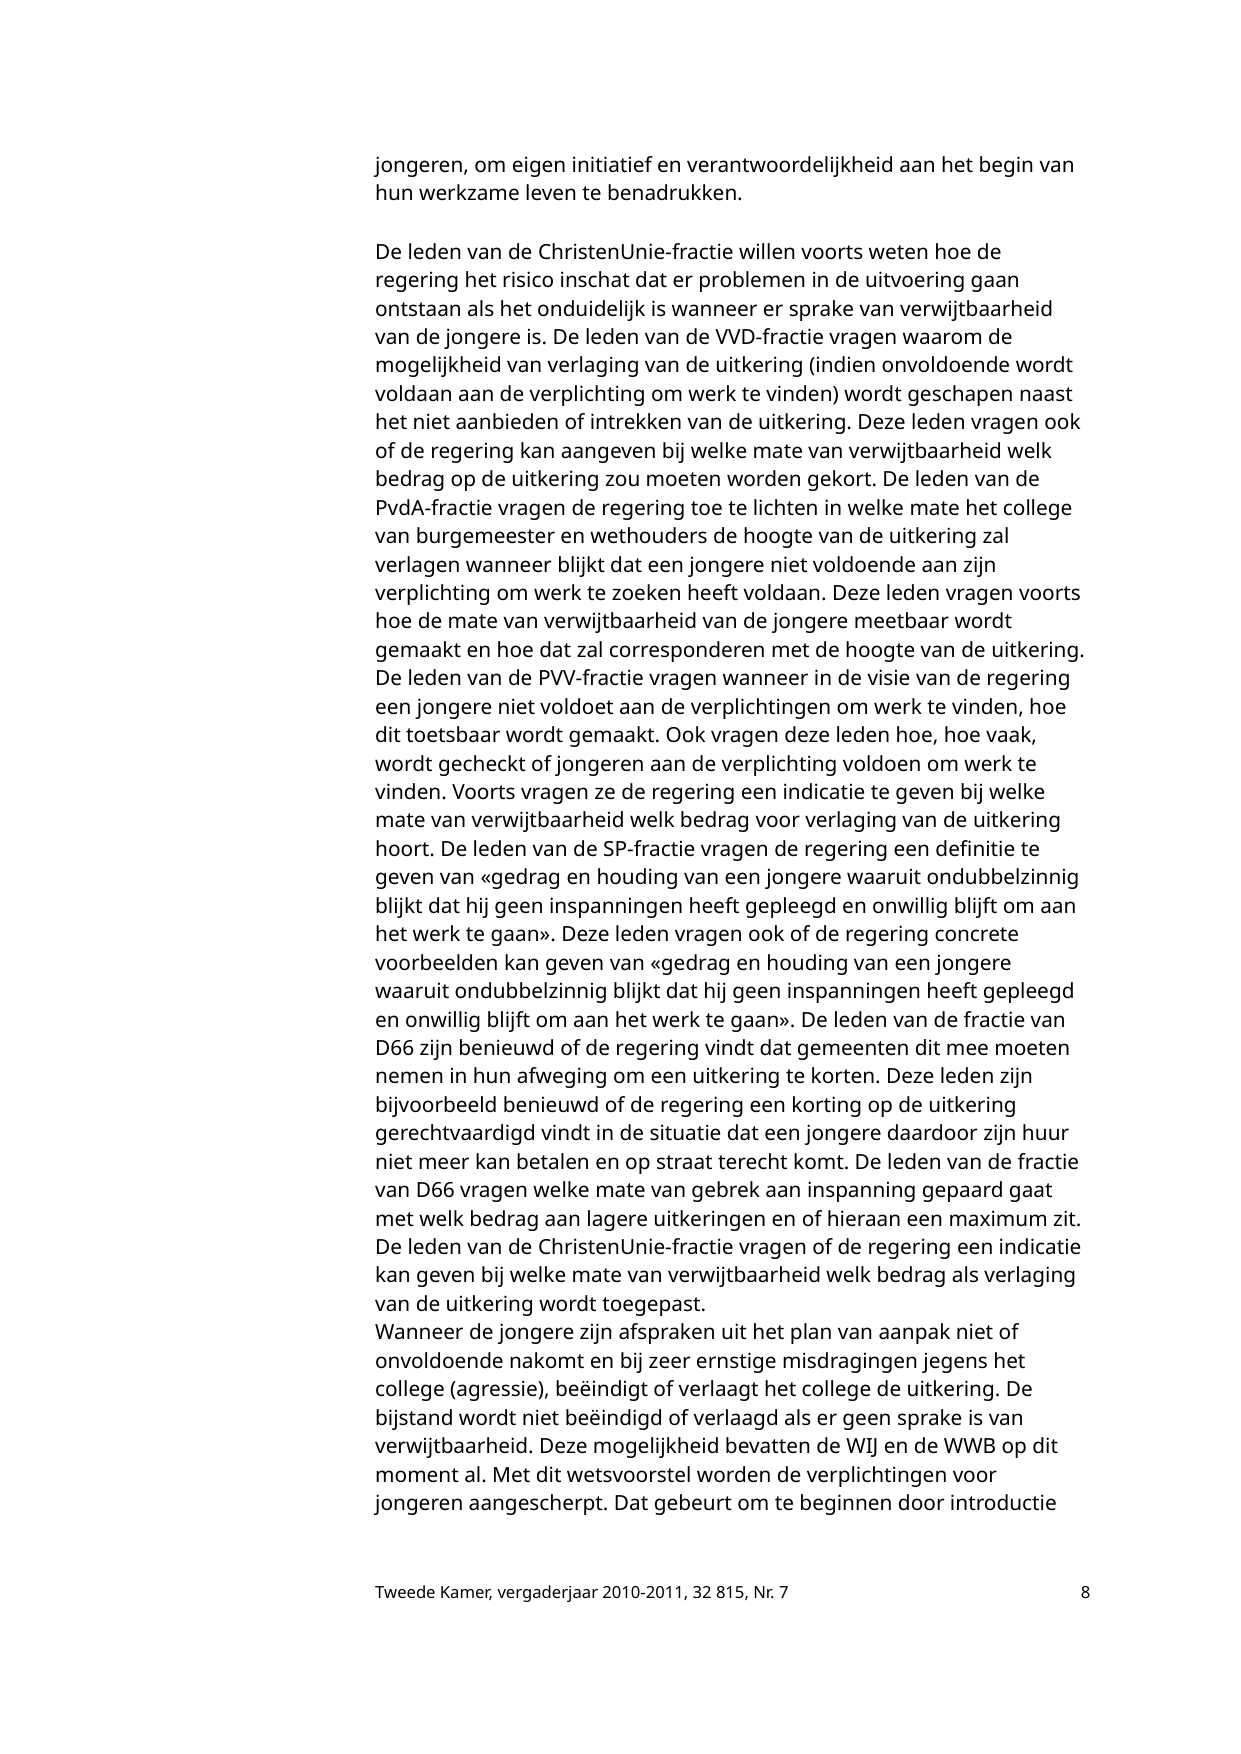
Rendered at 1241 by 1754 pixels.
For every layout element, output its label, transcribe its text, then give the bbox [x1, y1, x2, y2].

text Wanneer de jongere zijn afspraken uit het plan van aanpak niet of onvoldoende nakomt en bij zeer ernstige misdragingen jegens het college (agressie), beëindigt of verlaagt het college de uitkering. De bijstand wordt niet beëindigd of verlaagd als er geen sprake is van verwijtbaarheid. Deze mogelijkheid bevatten de WIJ en de WWB op dit moment al. Met dit wetsvoorstel worden de verplichtingen voor jongeren aangescherpt. Dat gebeurt om te beginnen door introductie [375, 1317, 1090, 1517]
text jongeren, om eigen initiatief en verantwoordelijkheid aan het begin van hun werkzame leven te benadrukken. [375, 150, 1090, 207]
text De leden van de ChristenUnie-fractie willen voorts weten hoe de regering het risico inschat dat er problemen in de uitvoering gaan ontstaan als het onduidelijk is wanneer er sprake van verwijtbaarheid van de jongere is. De leden van de VVD-fractie vragen waarom de mogelijkheid van verlaging van de uitkering (indien onvoldoende wordt voldaan aan de verplichting om werk te vinden) wordt geschapen naast het niet aanbieden of intrekken van de uitkering. Deze leden vragen ook of de regering kan aangeven bij welke mate van verwijtbaarheid welk bedrag op de uitkering zou moeten worden gekort. De leden van de PvdA-fractie vragen de regering toe te lichten in welke mate het college van burgemeester en wethouders de hoogte van de uitkering zal verlagen wanneer blijkt dat een jongere niet voldoende aan zijn verplichting om werk te zoeken heeft voldaan. Deze leden vragen voorts hoe de mate van verwijtbaarheid van de jongere meetbaar wordt gemaakt en hoe dat zal corresponderen met de hoogte van de uitkering. De leden van de PVV-fractie vragen wanneer in de visie van de regering een jongere niet voldoet aan de verplichtingen om werk te vinden, hoe dit toetsbaar wordt gemaakt. Ook vragen deze leden hoe, hoe vaak, wordt gecheckt of jongeren aan de verplichting voldoen om werk te vinden. Voorts vragen ze de regering een indicatie te geven bij welke mate van verwijtbaarheid welk bedrag voor verlaging van de uitkering hoort. De leden van de SP-fractie vragen de regering een definitie te geven van «gedrag en houding van een jongere waaruit ondubbelzinnig blijkt dat hij geen inspanningen heeft gepleegd en onwillig blijft om aan het werk te gaan». Deze leden vragen ook of de regering concrete voorbeelden kan geven van «gedrag en houding van een jongere waaruit ondubbelzinnig blijkt dat hij geen inspanningen heeft gepleegd en onwillig blijft om aan het werk te gaan». De leden van de fractie van D66 zijn benieuwd of de regering vindt dat gemeenten dit mee moeten nemen in hun afweging om een uitkering te korten. Deze leden zijn bijvoorbeeld benieuwd of de regering een korting op de uitkering gerechtvaardigd vindt in de situatie dat een jongere daardoor zijn huur niet meer kan betalen en op straat terecht komt. De leden van de fractie van D66 vragen welke mate van gebrek aan inspanning gepaard gaat met welk bedrag aan lagere uitkeringen en of hieraan een maximum zit. De leden van de ChristenUnie-fractie vragen of de regering een indicatie kan geven bij welke mate van verwijtbaarheid welk bedrag als verlaging van de uitkering wordt toegepast. [375, 237, 1090, 1317]
